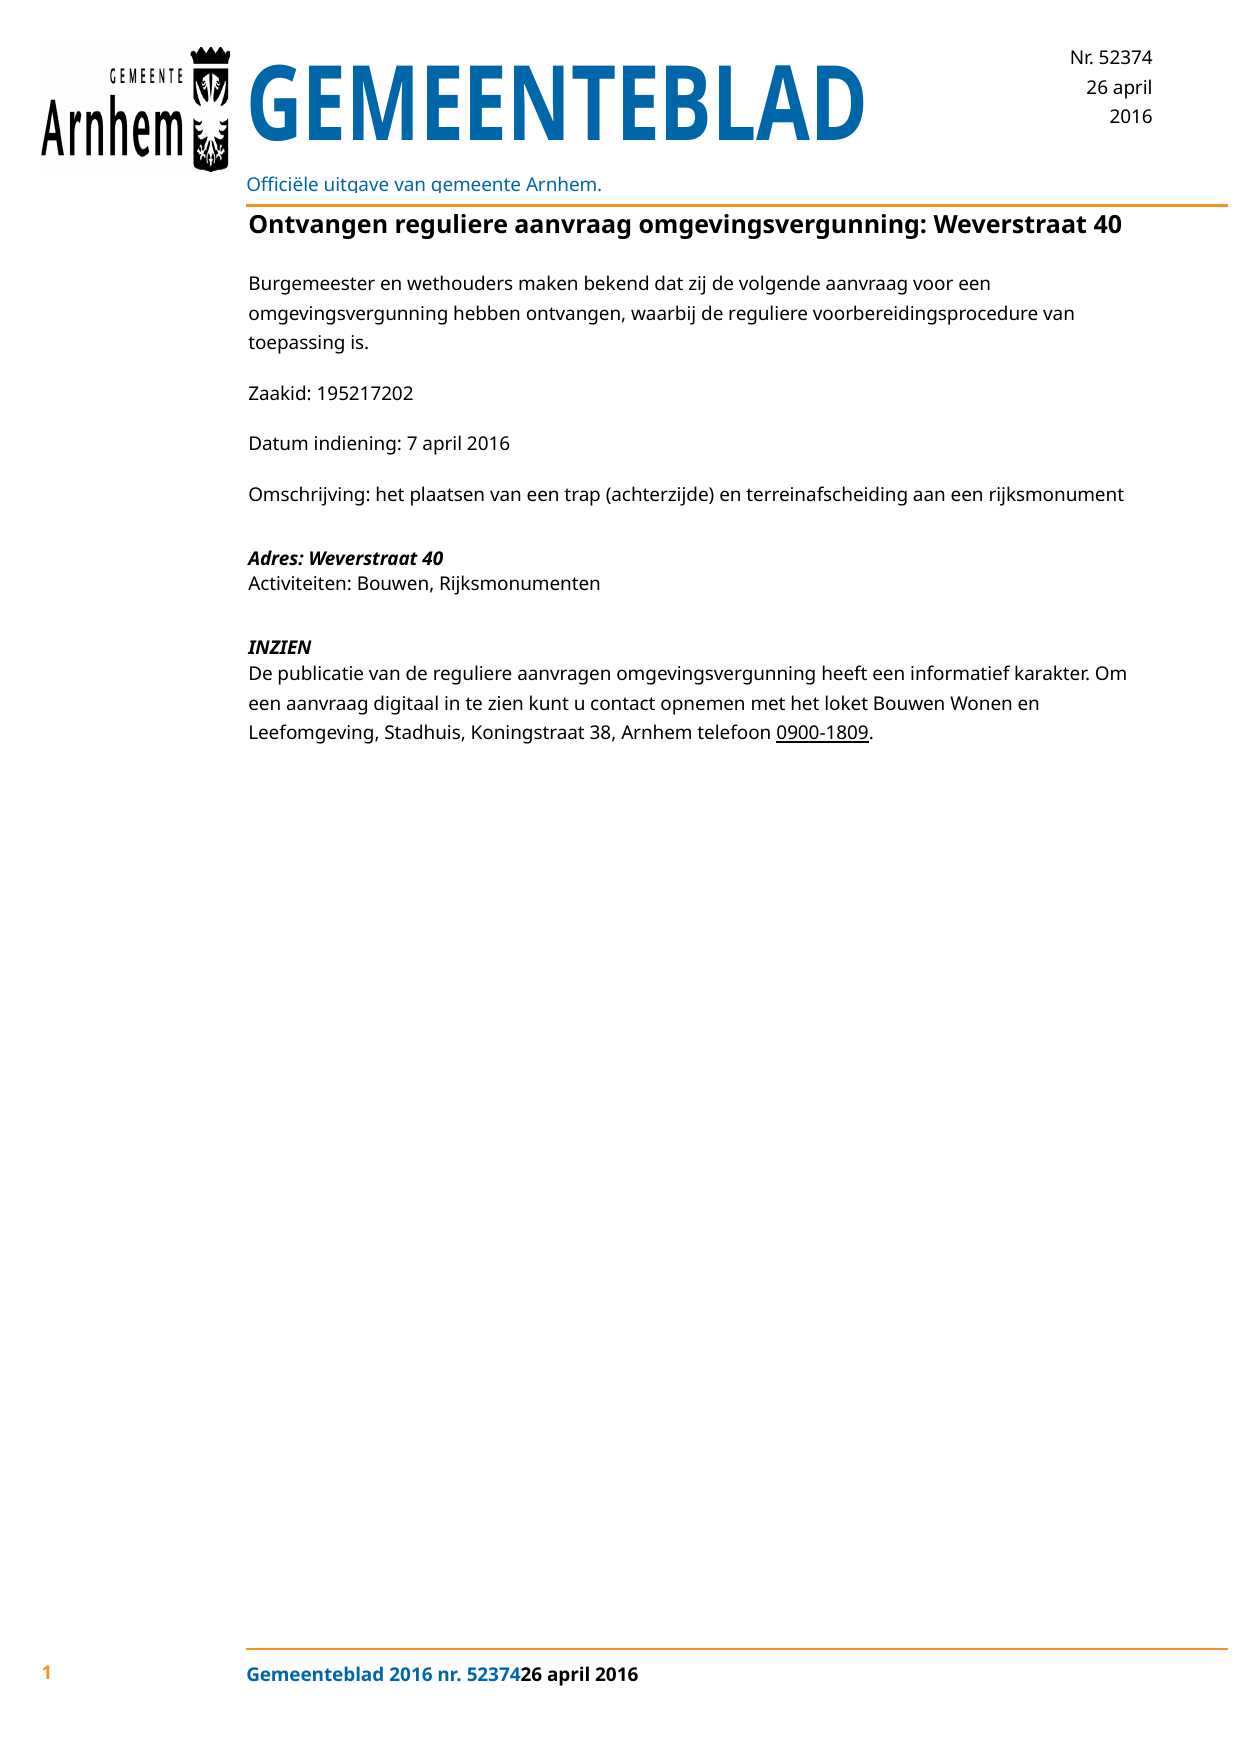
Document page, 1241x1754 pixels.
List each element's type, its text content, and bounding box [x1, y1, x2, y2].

text Zaakid: 195217202 [248, 380, 1152, 406]
text Burgemeester en wethouders maken bekend dat zij de volgende aanvraag voor een omgevingsvergunning hebben ontvangen, waarbij de reguliere voorbereidingsprocedure van toepassing is. [248, 270, 1152, 355]
text De publicatie van de reguliere aanvragen omgevingsvergunning heeft een informatief karakter. Om een aanvraag digitaal in te zien kunt u contact opnemen met het loket Bouwen Wonen en Leefomgeving, Stadhuis, Koningstraat 38, Arnhem telefoon 0900-1809. [248, 660, 1152, 745]
text Activiteiten: Bouwen, Rijksmonumenten [248, 570, 1152, 596]
text Datum indiening: 7 april 2016 [248, 430, 1152, 456]
text Omschrijving: het plaatsen van een trap (achterzijde) en terreinafscheiding aan een rijksmonument [248, 481, 1152, 506]
text Ontvangen reguliere aanvraag omgevingsvergunning: Weverstraat 40 [248, 207, 1152, 241]
picture [41, 47, 231, 172]
text Adres: Weverstraat 40 [248, 545, 1152, 570]
text INZIEN [248, 634, 1152, 660]
